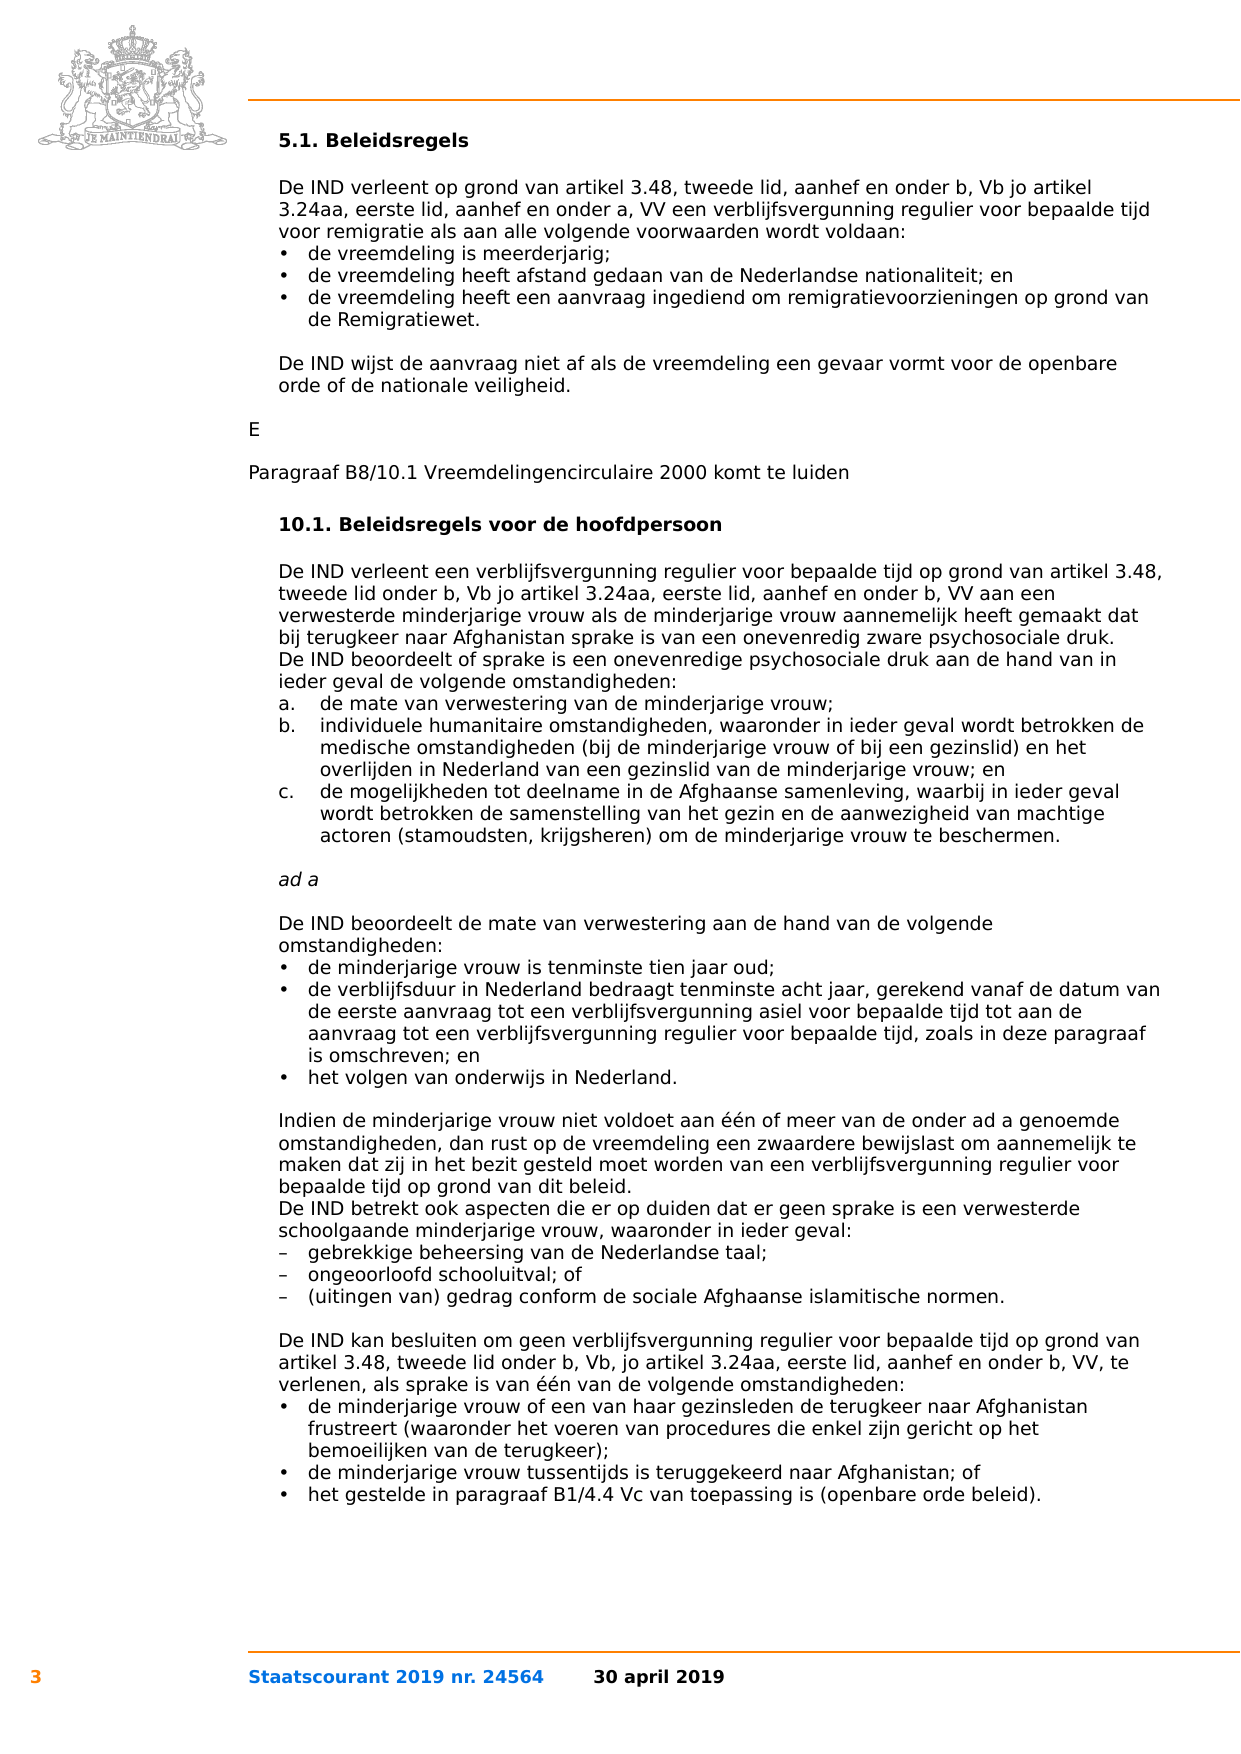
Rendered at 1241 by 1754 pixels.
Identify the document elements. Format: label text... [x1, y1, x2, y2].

text De IND beoordeelt of sprake is een onevenredige psychosociale druk aan de hand van in ieder geval de volgende omstandigheden: [278, 649, 1163, 693]
text Paragraaf B8/10.1 Vreemdelingencirculaire 2000 komt te luiden [248, 462, 1163, 484]
text – gebrekkige beheersing van de Nederlandse taal; [278, 1242, 1163, 1264]
subtitle ad a [278, 869, 1163, 891]
text • de minderjarige vrouw is tenminste tien jaar oud; [278, 957, 1163, 979]
text • de minderjarige vrouw of een van haar gezinsleden de terugkeer naar Afghanistan frustreert (waaronder het voeren van procedures die enkel zijn gericht op het bemoeilijken van de terugkeer); [278, 1396, 1163, 1462]
text De IND kan besluiten om geen verblijfsvergunning regulier voor bepaalde tijd op grond van artikel 3.48, tweede lid onder b, Vb, jo artikel 3.24aa, eerste lid, aanhef en onder b, VV, te verlenen, als sprake is van één van de volgende omstandigheden: [278, 1330, 1163, 1396]
text E [248, 418, 1163, 440]
text b. individuele humanitaire omstandigheden, waaronder in ieder geval wordt betrokken de medische omstandigheden (bij de minderjarige vrouw of bij een gezinslid) en het overlijden in Nederland van een gezinslid van de minderjarige vrouw; en [278, 715, 1163, 781]
text De IND betrekt ook aspecten die er op duiden dat er geen sprake is een verwesterde schoolgaande minderjarige vrouw, waaronder in ieder geval: [278, 1198, 1163, 1242]
text – (uitingen van) gedrag conform de sociale Afghaanse islamitische normen. [278, 1286, 1163, 1308]
text • de verblijfsduur in Nederland bedraagt tenminste acht jaar, gerekend vanaf de datum van de eerste aanvraag tot een verblijfsvergunning asiel voor bepaalde tijd tot aan de aanvraag tot een verblijfsvergunning regulier voor bepaalde tijd, zoals in deze paragraaf is omschreven; en [278, 979, 1163, 1067]
text De IND verleent een verblijfsvergunning regulier voor bepaalde tijd op grond van artikel 3.48, tweede lid onder b, Vb jo artikel 3.24aa, eerste lid, aanhef en onder b, VV aan een verwesterde minderjarige vrouw als de minderjarige vrouw aannemelijk heeft gemaakt dat bij terugkeer naar Afghanistan sprake is van een onevenredig zware psychosociale druk. [278, 561, 1163, 649]
picture [38, 25, 227, 150]
text • de vreemdeling heeft een aanvraag ingediend om remigratievoorzieningen op grond van de Remigratiewet. [278, 287, 1163, 331]
subtitle 10.1. Beleidsregels voor de hoofdpersoon [278, 514, 1163, 536]
text Indien de minderjarige vrouw niet voldoet aan één of meer van de onder ad a genoemde omstandigheden, dan rust op de vreemdeling een zwaardere bewijslast om aannemelijk te maken dat zij in het bezit gesteld moet worden van een verblijfsvergunning regulier voor bepaalde tijd op grond van dit beleid. [278, 1110, 1163, 1198]
subtitle 5.1. Beleidsregels [278, 130, 1163, 152]
text • het gestelde in paragraaf B1/4.4 Vc van toepassing is (openbare orde beleid). [278, 1484, 1163, 1506]
text – ongeoorloofd schooluitval; of [278, 1264, 1163, 1286]
text a. de mate van verwestering van de minderjarige vrouw; [278, 693, 1163, 715]
text De IND beoordeelt de mate van verwestering aan de hand van de volgende omstandigheden: [278, 913, 1163, 957]
text • de vreemdeling is meerderjarig; [278, 243, 1163, 265]
text De IND wijst de aanvraag niet af als de vreemdeling een gevaar vormt voor de openbare orde of de nationale veiligheid. [278, 353, 1163, 397]
text • het volgen van onderwijs in Nederland. [278, 1067, 1163, 1088]
text De IND verleent op grond van artikel 3.48, tweede lid, aanhef en onder b, Vb jo artikel 3.24aa, eerste lid, aanhef en onder a, VV een verblijfsvergunning regulier voor bepaalde tijd voor remigratie als aan alle volgende voorwaarden wordt voldaan: [278, 177, 1163, 243]
text • de vreemdeling heeft afstand gedaan van de Nederlandse nationaliteit; en [278, 265, 1163, 287]
text • de minderjarige vrouw tussentijds is teruggekeerd naar Afghanistan; of [278, 1462, 1163, 1484]
text c. de mogelijkheden tot deelname in de Afghaanse samenleving, waarbij in ieder geval wordt betrokken de samenstelling van het gezin en de aanwezigheid van machtige actoren (stamoudsten, krijgsheren) om de minderjarige vrouw te beschermen. [278, 781, 1163, 847]
